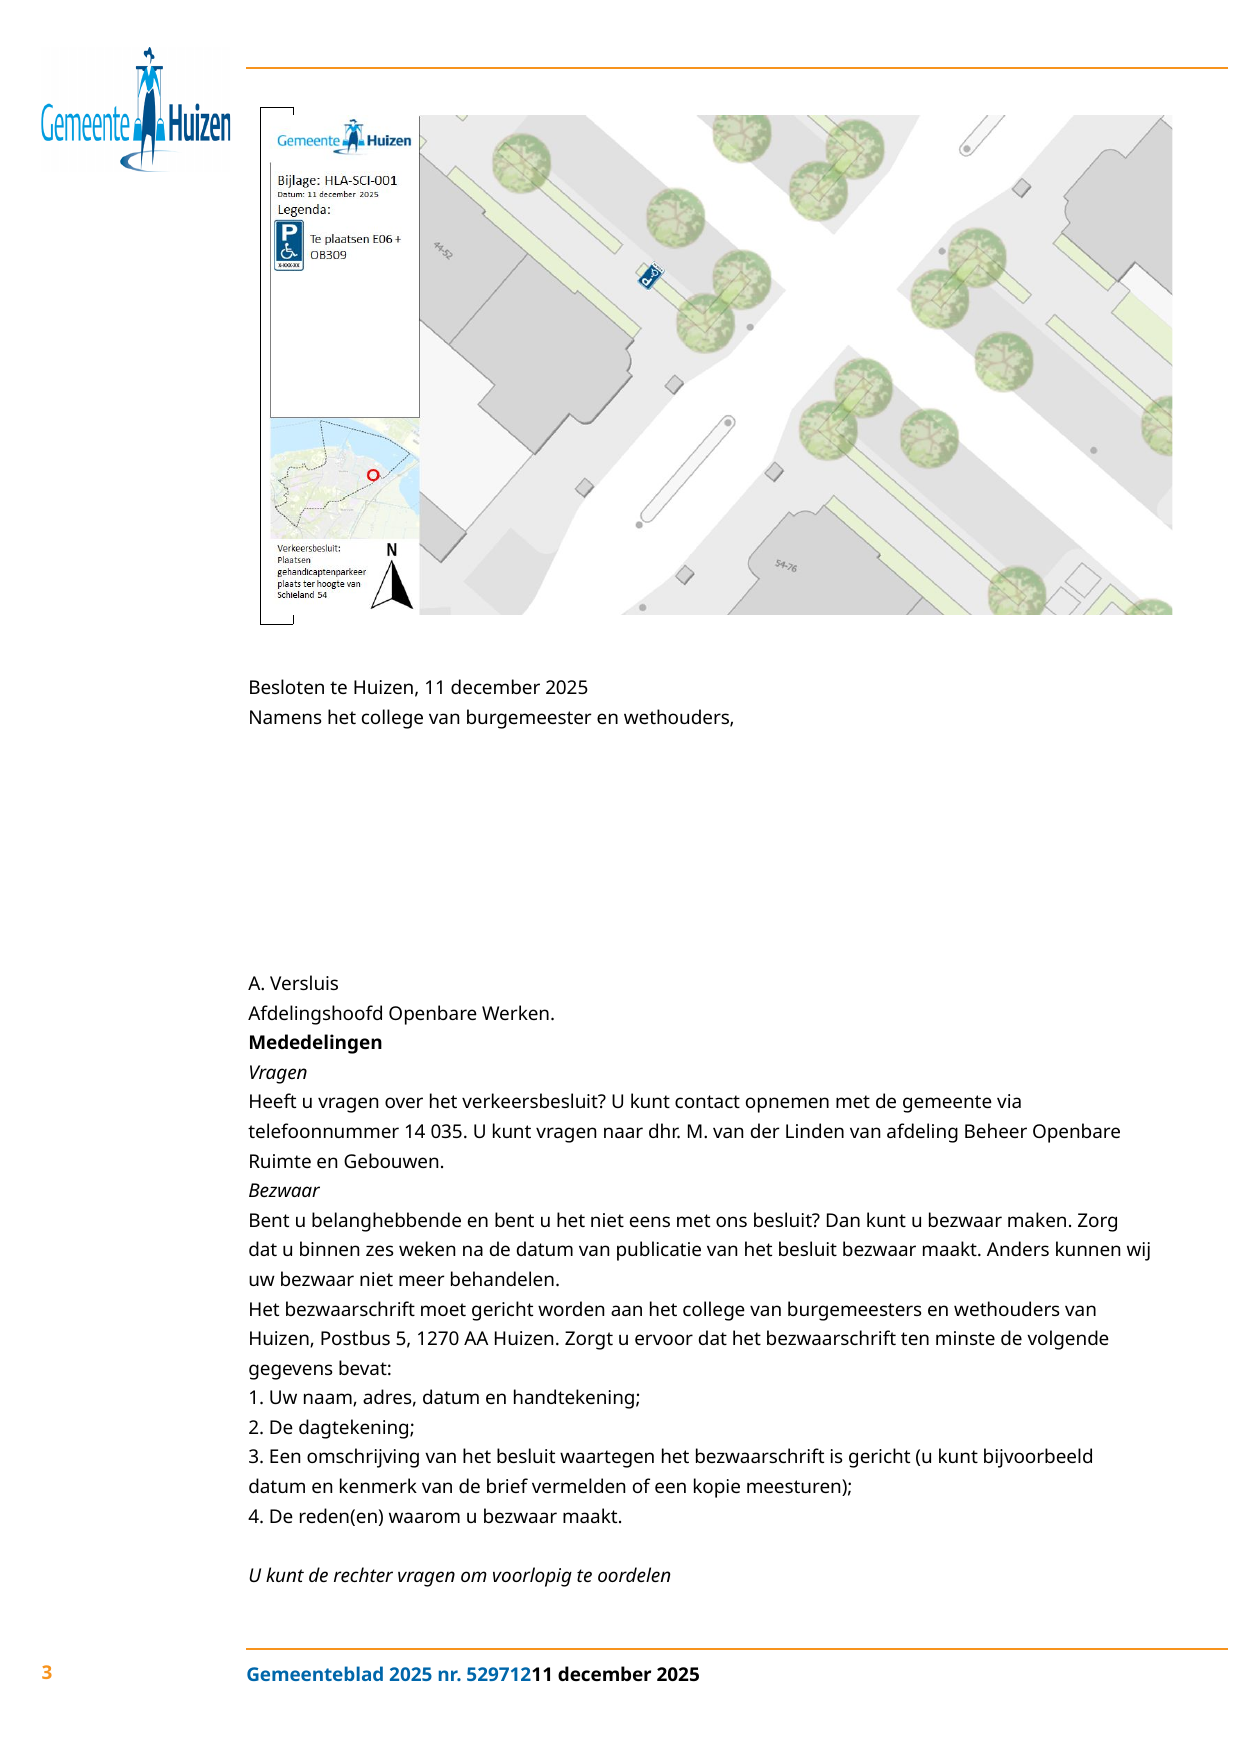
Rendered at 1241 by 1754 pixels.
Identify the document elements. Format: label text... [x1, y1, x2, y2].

text Bezwaar [248, 1177, 1152, 1203]
text Heeft u vragen over het verkeersbesluit? U kunt contact opnemen met de gemeente via telefoonnummer 14 035. U kunt vragen naar dhr. M. van der Linden van afdeling Beheer Openbare Ruimte en Gebouwen. [248, 1089, 1152, 1173]
text A. Versluis [248, 970, 1152, 996]
picture [268, 115, 1173, 615]
text Mededelingen [248, 1029, 1152, 1055]
text 3. Een omschrijving van het besluit waartegen het bezwaarschrift is gericht (u kunt bijvoorbeeld datum en kenmerk van de brief vermelden of een kopie meesturen); [248, 1444, 1152, 1499]
text Afdelingshoofd Openbare Werken. [248, 1000, 1152, 1026]
text Namens het college van burgemeester en wethouders, [248, 704, 1152, 730]
picture [41, 47, 231, 172]
text 4. De reden(en) waarom u bezwaar maakt. [248, 1503, 1152, 1528]
text 2. De dagtekening; [248, 1414, 1152, 1440]
text Vragen [248, 1059, 1152, 1085]
text Bent u belanghebbende en bent u het niet eens met ons besluit? Dan kunt u bezwaar maken. Zorg dat u binnen zes weken na de datum van publicatie van het besluit bezwaar maakt. Anders kunnen wij uw bezwaar niet meer behandelen. [248, 1207, 1152, 1292]
text Besloten te Huizen, 11 december 2025 [248, 674, 1152, 700]
text 1. Uw naam, adres, datum en handtekening; [248, 1384, 1152, 1410]
text Het bezwaarschrift moet gericht worden aan het college van burgemeesters en wethouders van Huizen, Postbus 5, 1270 AA Huizen. Zorgt u ervoor dat het bezwaarschrift ten minste de volgende gegevens bevat: [248, 1296, 1152, 1381]
text U kunt de rechter vragen om voorlopig te oordelen [248, 1562, 1152, 1588]
